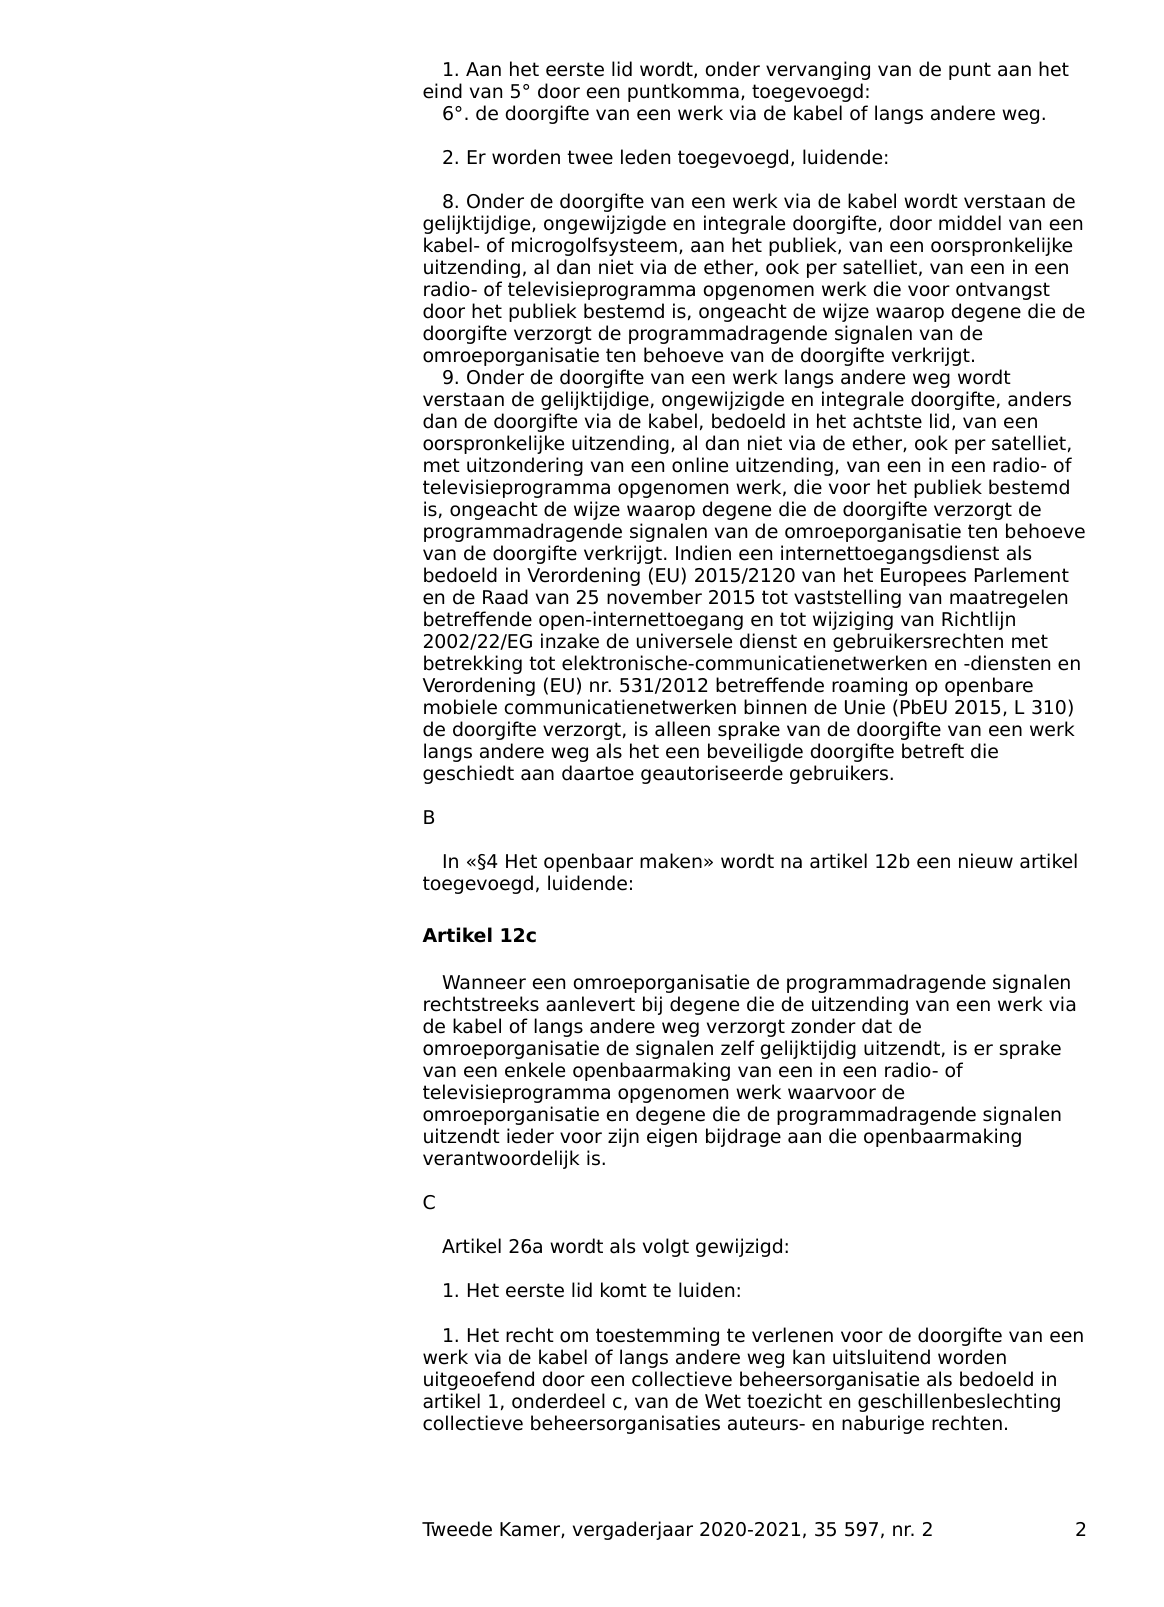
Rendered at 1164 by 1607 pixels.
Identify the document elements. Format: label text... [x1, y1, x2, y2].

text C [422, 1192, 1087, 1214]
text 1. Aan het eerste lid wordt, onder vervanging van de punt aan het eind van 5° door een puntkomma, toegevoegd: [422, 59, 1087, 103]
text 6°. de doorgifte van een werk via de kabel of langs andere weg. [422, 103, 1087, 125]
text 1. Het recht om toestemming te verlenen voor de doorgifte van een werk via de kabel of langs andere weg kan uitsluitend worden uitgeoefend door een collectieve beheersorganisatie als bedoeld in artikel 1, onderdeel c, van de Wet toezicht en geschillenbeslechting collectieve beheersorganisaties auteurs- en naburige rechten. [422, 1324, 1087, 1434]
subtitle Artikel 12c [422, 925, 1087, 947]
text 2. Er worden twee leden toegevoegd, luidende: [422, 147, 1087, 169]
text 9. Onder de doorgifte van een werk langs andere weg wordt verstaan de gelijktijdige, ongewijzigde en integrale doorgifte, anders dan de doorgifte via de kabel, bedoeld in het achtste lid, van een oorspronkelijke uitzending, al dan niet via de ether, ook per satelliet, met uitzondering van een online uitzending, van een in een radio- of televisieprogramma opgenomen werk, die voor het publiek bestemd is, ongeacht de wijze waarop degene die de doorgifte verzorgt de programmadragende signalen van de omroeporganisatie ten behoeve van de doorgifte verkrijgt. Indien een internettoegangsdienst als bedoeld in Verordening (EU) 2015/2120 van het Europees Parlement en de Raad van 25 november 2015 tot vaststelling van maatregelen betreffende open-internettoegang en tot wijziging van Richtlijn 2002/22/EG inzake de universele dienst en gebruikersrechten met betrekking tot elektronische-communicatienetwerken en -diensten en Verordening (EU) nr. 531/2012 betreffende roaming op openbare mobiele communicatienetwerken binnen de Unie (PbEU 2015, L 310) de doorgifte verzorgt, is alleen sprake van de doorgifte van een werk langs andere weg als het een beveiligde doorgifte betreft die geschiedt aan daartoe geautoriseerde gebruikers. [422, 367, 1087, 785]
text Artikel 26a wordt als volgt gewijzigd: [422, 1236, 1087, 1258]
text Wanneer een omroeporganisatie de programmadragende signalen rechtstreeks aanlevert bij degene die de uitzending van een werk via de kabel of langs andere weg verzorgt zonder dat de omroeporganisatie de signalen zelf gelijktijdig uitzendt, is er sprake van een enkele openbaarmaking van een in een radio- of televisieprogramma opgenomen werk waarvoor de omroeporganisatie en degene die de programmadragende signalen uitzendt ieder voor zijn eigen bijdrage aan die openbaarmaking verantwoordelijk is. [422, 972, 1087, 1170]
text B [422, 807, 1087, 829]
text 8. Onder de doorgifte van een werk via de kabel wordt verstaan de gelijktijdige, ongewijzigde en integrale doorgifte, door middel van een kabel- of microgolfsysteem, aan het publiek, van een oorspronkelijke uitzending, al dan niet via de ether, ook per satelliet, van een in een radio- of televisieprogramma opgenomen werk die voor ontvangst door het publiek bestemd is, ongeacht de wijze waarop degene die de doorgifte verzorgt de programmadragende signalen van de omroeporganisatie ten behoeve van de doorgifte verkrijgt. [422, 191, 1087, 367]
text In «§4 Het openbaar maken» wordt na artikel 12b een nieuw artikel toegevoegd, luidende: [422, 851, 1087, 895]
text 1. Het eerste lid komt te luiden: [422, 1280, 1087, 1302]
